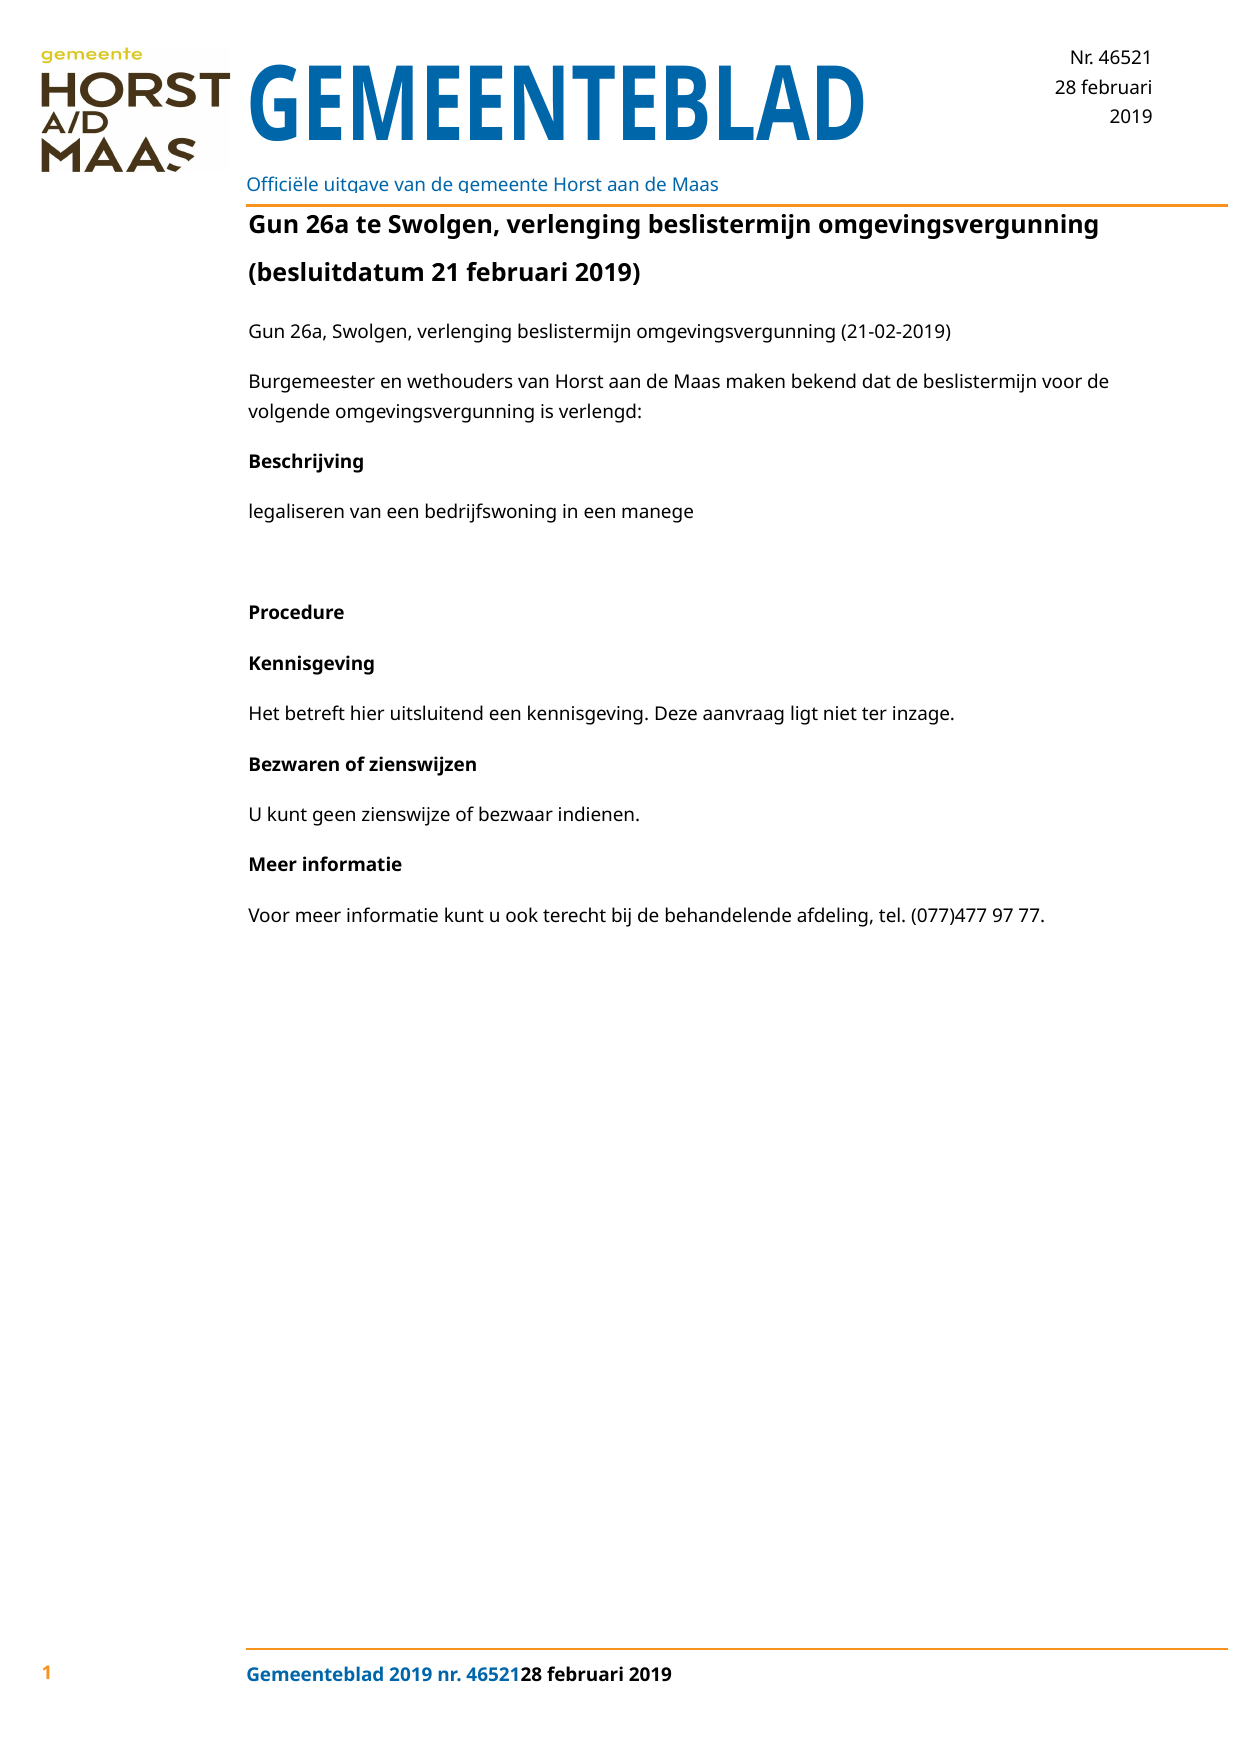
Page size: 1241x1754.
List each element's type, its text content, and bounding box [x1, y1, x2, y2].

text legaliseren van een bedrijfswoning in een manege [248, 499, 1152, 524]
text U kunt geen zienswijze of bezwaar indienen. [248, 801, 1152, 827]
text Meer informatie [248, 852, 1152, 877]
text Het betreft hier uitsluitend een kennisgeving. Deze aanvraag ligt niet ter inzage. [248, 700, 1152, 726]
text Procedure [248, 599, 1152, 625]
text Kennisgeving [248, 650, 1152, 676]
text Gun 26a, Swolgen, verlenging beslistermijn omgevingsvergunning (21-02-2019) [248, 318, 1152, 344]
picture [41, 47, 231, 172]
text Bezwaren of zienswijzen [248, 751, 1152, 777]
text Voor meer informatie kunt u ook terecht bij de behandelende afdeling, tel. (077)477 97 77. [248, 902, 1152, 928]
text Burgemeester en wethouders van Horst aan de Maas maken bekend dat de beslistermijn voor de volgende omgevingsvergunning is verlengd: [248, 368, 1152, 424]
text Beschrijving [248, 448, 1152, 474]
text Gun 26a te Swolgen, verlenging beslistermijn omgevingsvergunning (besluitdatum 21 februari 2019) [248, 207, 1152, 288]
